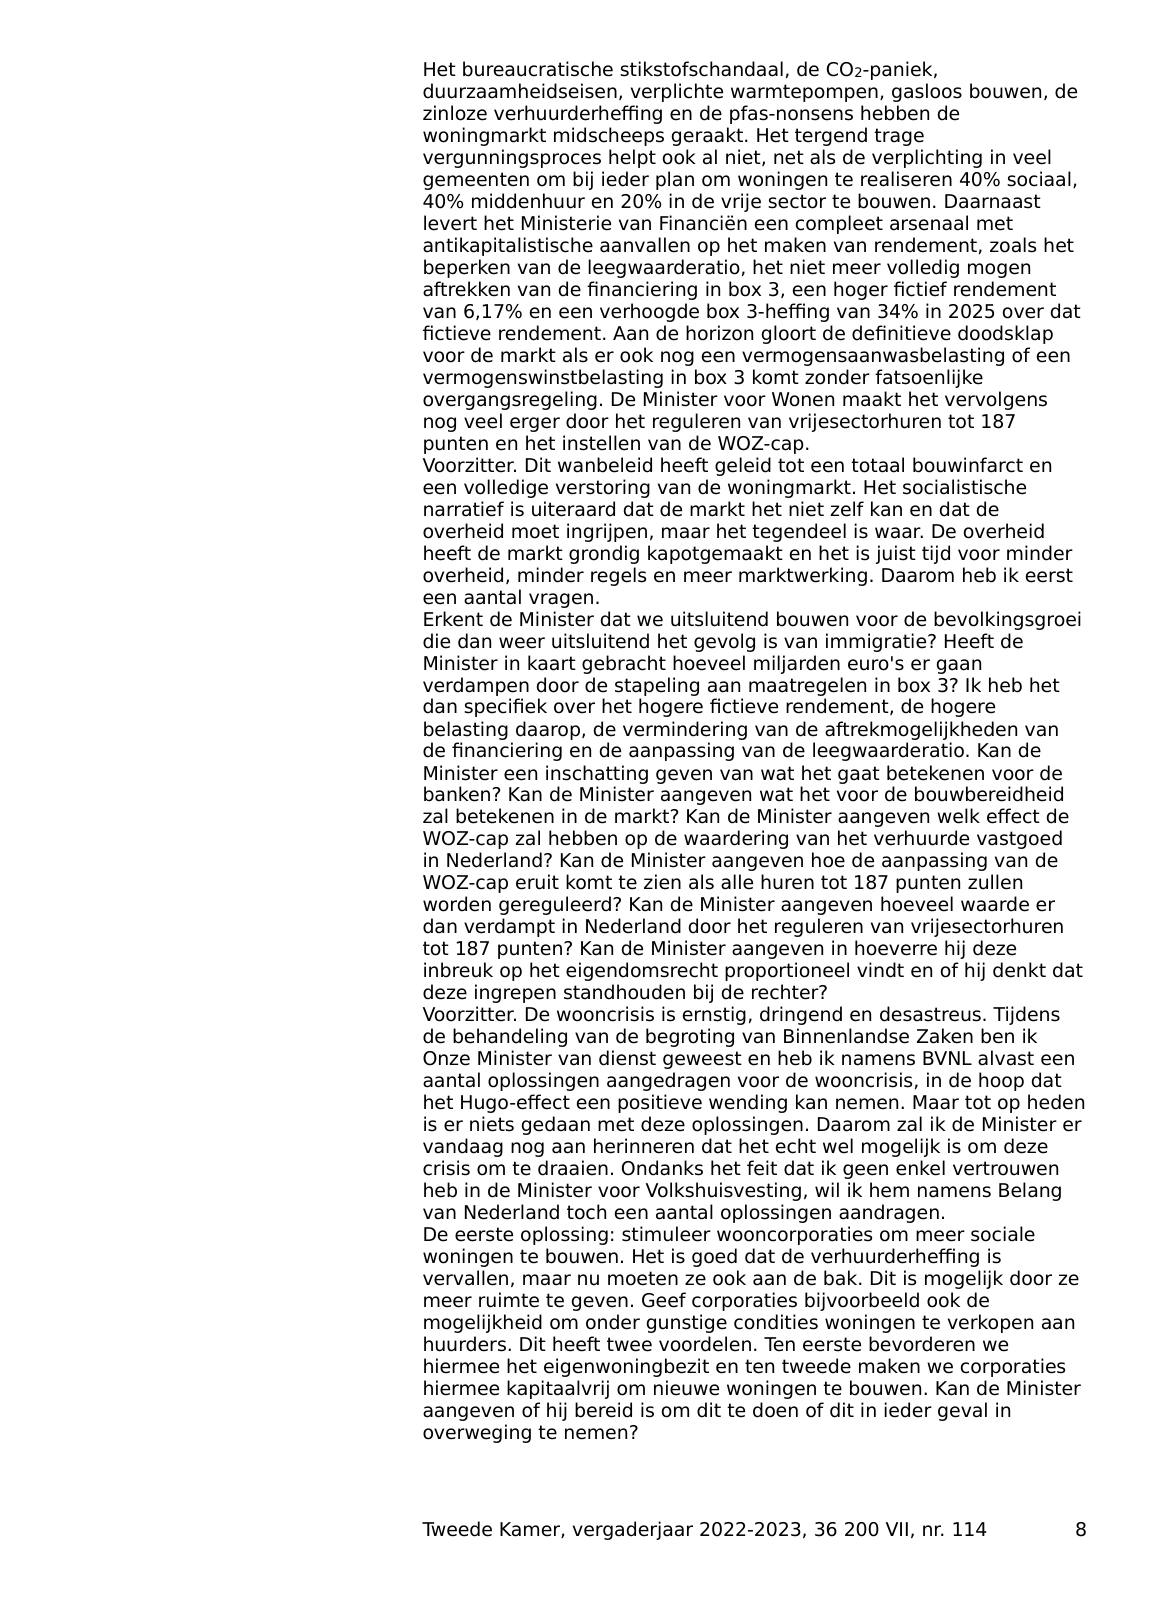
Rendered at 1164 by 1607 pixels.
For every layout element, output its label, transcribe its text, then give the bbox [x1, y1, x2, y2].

text Erkent de Minister dat we uitsluitend bouwen voor de bevolkingsgroei die dan weer uitsluitend het gevolg is van immigratie? Heeft de Minister in kaart gebracht hoeveel miljarden euro's er gaan verdampen door de stapeling aan maatregelen in box 3? Ik heb het dan specifiek over het hogere fictieve rendement, de hogere belasting daarop, de vermindering van de aftrekmogelijkheden van de financiering en de aanpassing van de leegwaarderatio. Kan de Minister een inschatting geven van wat het gaat betekenen voor de banken? Kan de Minister aangeven wat het voor de bouwbereidheid zal betekenen in de markt? Kan de Minister aangeven welk effect de WOZ-cap zal hebben op de waardering van het verhuurde vastgoed in Nederland? Kan de Minister aangeven hoe de aanpassing van de WOZ-cap eruit komt te zien als alle huren tot 187 punten zullen worden gereguleerd? Kan de Minister aangeven hoeveel waarde er dan verdampt in Nederland door het reguleren van vrijesectorhuren tot 187 punten? Kan de Minister aangeven in hoeverre hij deze inbreuk op het eigendomsrecht proportioneel vindt en of hij denkt dat deze ingrepen standhouden bij de rechter? [422, 608, 1087, 1004]
text Voorzitter. De wooncrisis is ernstig, dringend en desastreus. Tijdens de behandeling van de begroting van Binnenlandse Zaken ben ik Onze Minister van dienst geweest en heb ik namens BVNL alvast een aantal oplossingen aangedragen voor de wooncrisis, in de hoop dat het Hugo-effect een positieve wending kan nemen. Maar tot op heden is er niets gedaan met deze oplossingen. Daarom zal ik de Minister er vandaag nog aan herinneren dat het echt wel mogelijk is om deze crisis om te draaien. Ondanks het feit dat ik geen enkel vertrouwen heb in de Minister voor Volkshuisvesting, wil ik hem namens Belang van Nederland toch een aantal oplossingen aandragen. [422, 1004, 1087, 1224]
text Het bureaucratische stikstofschandaal, de CO2-paniek, duurzaamheidseisen, verplichte warmtepompen, gasloos bouwen, de zinloze verhuurderheffing en de pfas-nonsens hebben de woningmarkt midscheeps geraakt. Het tergend trage vergunningsproces helpt ook al niet, net als de verplichting in veel gemeenten om bij ieder plan om woningen te realiseren 40% sociaal, 40% middenhuur en 20% in de vrije sector te bouwen. Daarnaast levert het Ministerie van Financiën een compleet arsenaal met antikapitalistische aanvallen op het maken van rendement, zoals het beperken van de leegwaarderatio, het niet meer volledig mogen aftrekken van de financiering in box 3, een hoger fictief rendement van 6,17% en een verhoogde box 3-heffing van 34% in 2025 over dat fictieve rendement. Aan de horizon gloort de definitieve doodsklap voor de markt als er ook nog een vermogensaanwasbelasting of een vermogenswinstbelasting in box 3 komt zonder fatsoenlijke overgangsregeling. De Minister voor Wonen maakt het vervolgens nog veel erger door het reguleren van vrijesectorhuren tot 187 punten en het instellen van de WOZ-cap. [422, 59, 1087, 455]
text Voorzitter. Dit wanbeleid heeft geleid tot een totaal bouwinfarct en een volledige verstoring van de woningmarkt. Het socialistische narratief is uiteraard dat de markt het niet zelf kan en dat de overheid moet ingrijpen, maar het tegendeel is waar. De overheid heeft de markt grondig kapotgemaakt en het is juist tijd voor minder overheid, minder regels en meer marktwerking. Daarom heb ik eerst een aantal vragen. [422, 455, 1087, 608]
text De eerste oplossing: stimuleer wooncorporaties om meer sociale woningen te bouwen. Het is goed dat de verhuurderheffing is vervallen, maar nu moeten ze ook aan de bak. Dit is mogelijk door ze meer ruimte te geven. Geef corporaties bijvoorbeeld ook de mogelijkheid om onder gunstige condities woningen te verkopen aan huurders. Dit heeft twee voordelen. Ten eerste bevorderen we hiermee het eigenwoningbezit en ten tweede maken we corporaties hiermee kapitaalvrij om nieuwe woningen te bouwen. Kan de Minister aangeven of hij bereid is om dit te doen of dit in ieder geval in overweging te nemen? [422, 1224, 1087, 1444]
